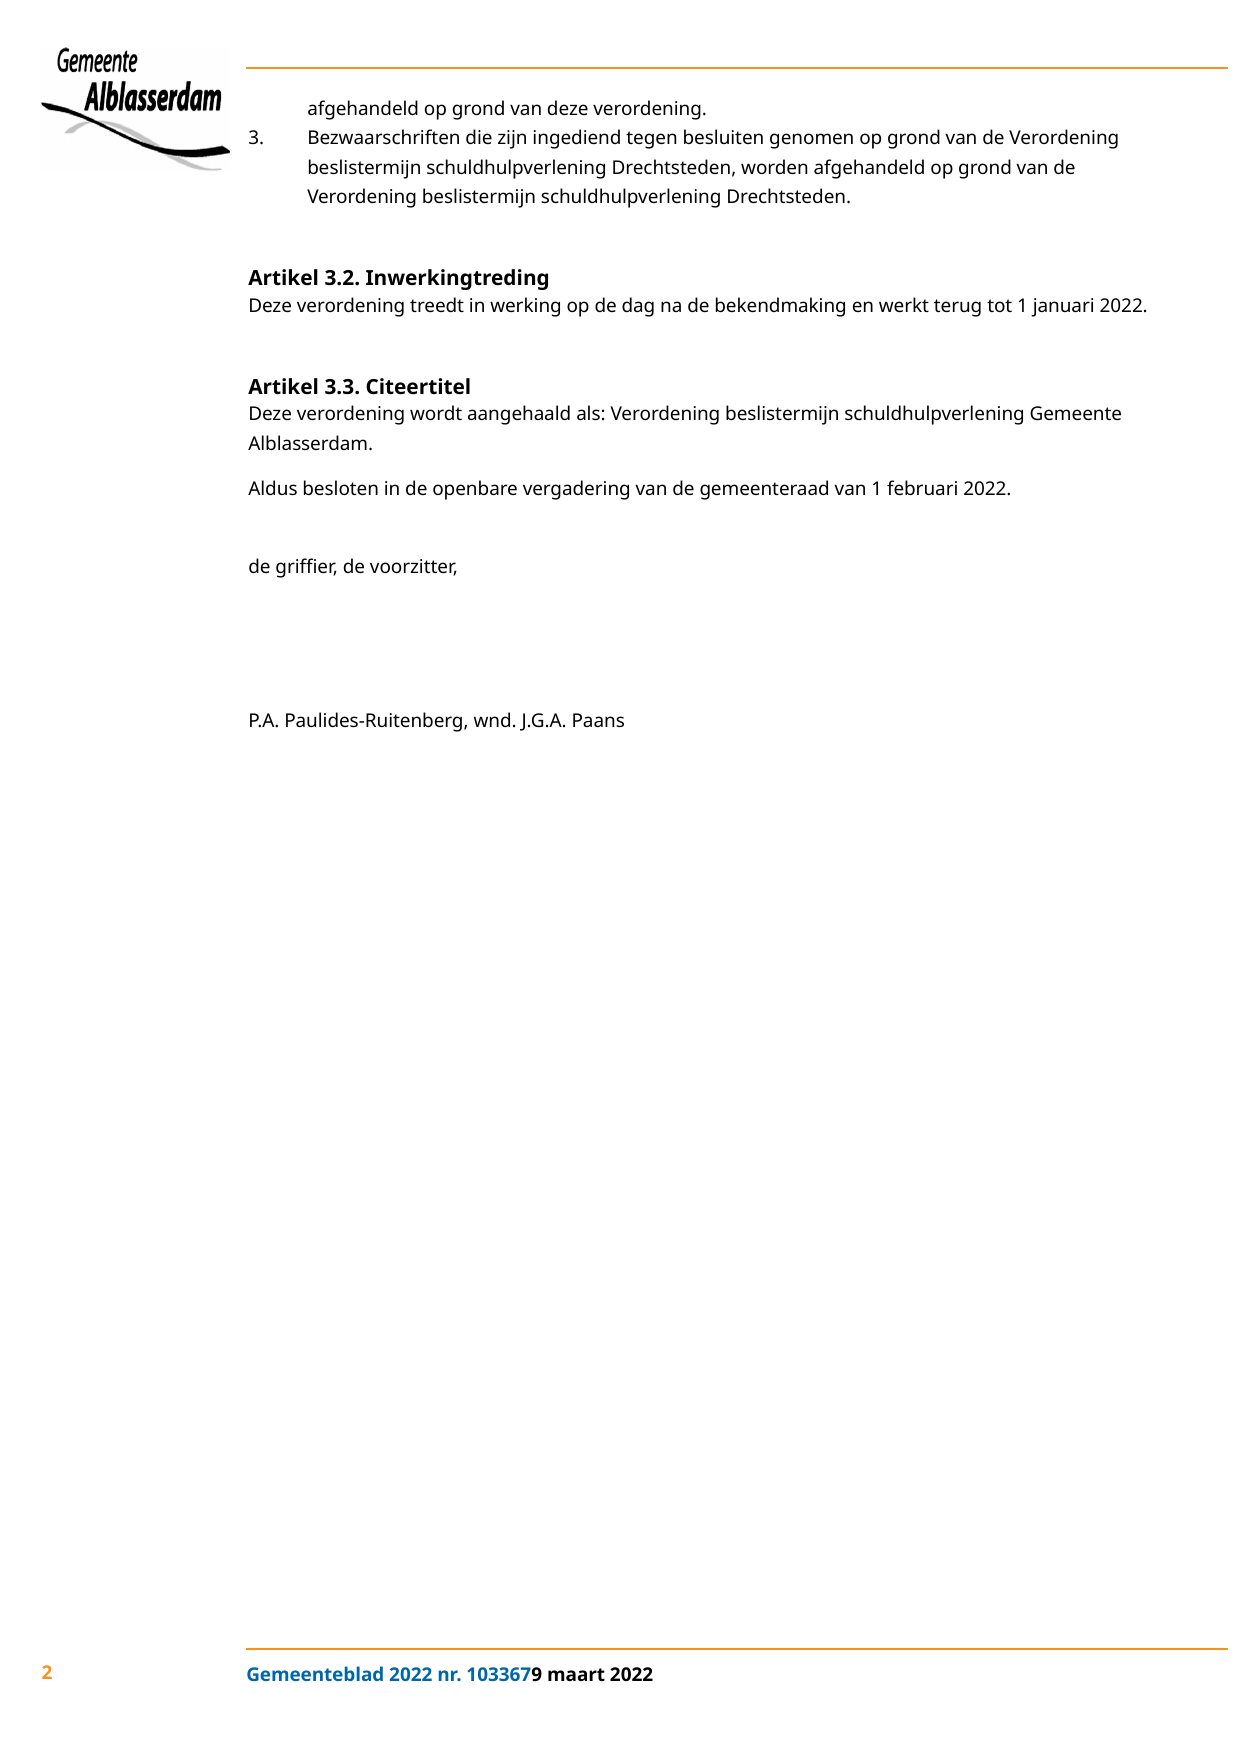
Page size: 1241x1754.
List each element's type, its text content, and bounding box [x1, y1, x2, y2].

text Artikel 3.2. Inwerkingtreding [248, 263, 1152, 292]
text P.A. Paulides-Ruitenberg, wnd. J.G.A. Paans [248, 707, 1152, 733]
text de griffier, de voorzitter, [248, 553, 1152, 578]
list afgehandeld op grond van deze verordening. [248, 95, 1152, 121]
picture [41, 47, 231, 172]
text Deze verordening treedt in werking op de dag na de bekendmaking en werkt terug tot 1 januari 2022. [248, 292, 1152, 318]
text Deze verordening wordt aangehaald als: Verordening beslistermijn schuldhulpverlening Gemeente Alblasserdam. [248, 400, 1152, 456]
text Aldus besloten in de openbare vergadering van de gemeenteraad van 1 februari 2022. [248, 476, 1152, 501]
list Bezwaarschriften die zijn ingediend tegen besluiten genomen op grond van de Verordening beslistermijn schuldhulpverlening Drechtsteden, worden afgehandeld op grond van de Verordening beslistermijn schuldhulpverlening Drechtsteden. [248, 124, 1152, 209]
text Artikel 3.3. Citeertitel [248, 372, 1152, 400]
